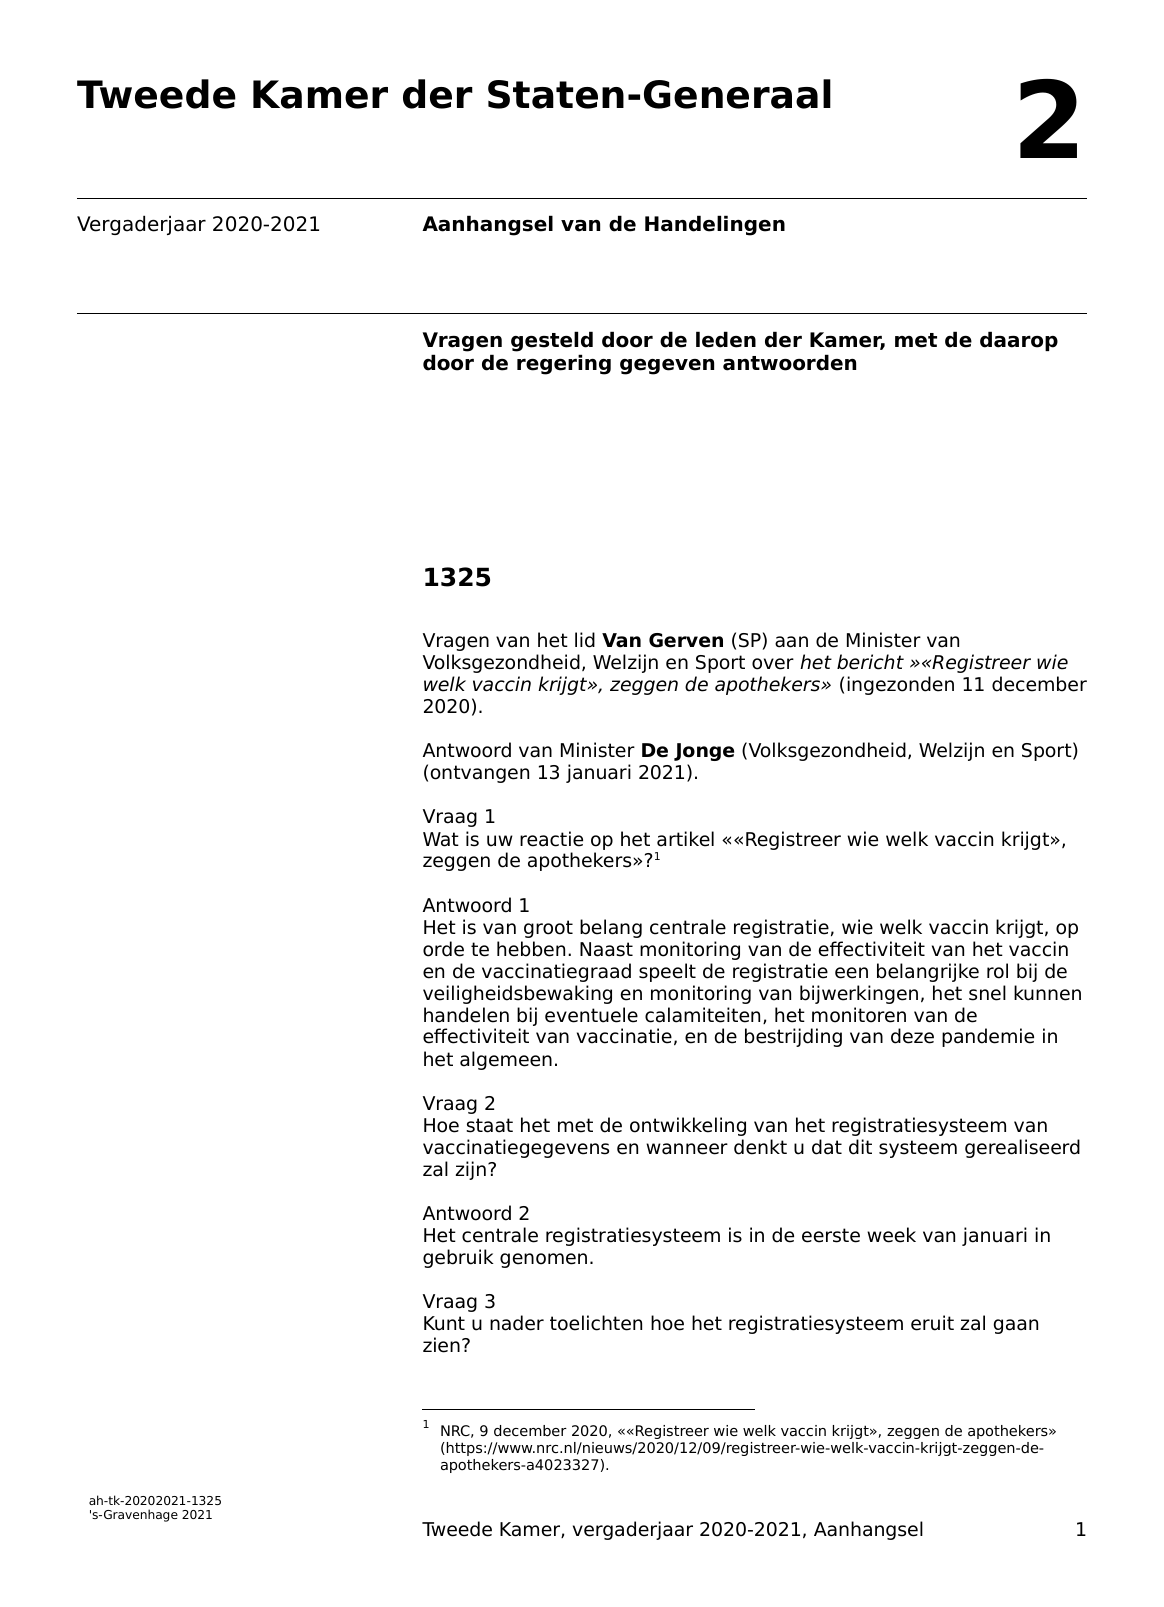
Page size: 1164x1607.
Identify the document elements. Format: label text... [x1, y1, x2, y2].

text Vraag 1 [422, 806, 1087, 828]
text 's-Gravenhage 2021 [88, 1508, 323, 1522]
table_header Tweede Kamer der Staten-Generaal [77, 59, 886, 198]
text Vraag 3 [422, 1291, 1087, 1313]
text Antwoord 2 [422, 1203, 1087, 1225]
text 1325 [422, 563, 1087, 592]
text Kunt u nader toelichten hoe het registratiesysteem eruit zal gaan zien? [422, 1313, 1087, 1357]
text Hoe staat het met de ontwikkeling van het registratiesysteem van vaccinatiegegevens en wanneer denkt u dat dit systeem gerealiseerd zal zijn? [422, 1114, 1087, 1181]
text NRC, 9 december 2020, ««Registreer wie welk vaccin krijgt», zeggen de apothekers» (https://www.nrc.nl/nieuws/2020/12/09/registreer-wie-welk-vaccin-krijgt-zeggen-de-apothekers-a4023327). [422, 1418, 1087, 1474]
text Antwoord van Minister De Jonge (Volksgezondheid, Welzijn en Sport) (ontvangen 13 januari 2021). [422, 740, 1087, 784]
text Vraag 2 [422, 1093, 1087, 1114]
table_cell [77, 314, 422, 375]
text Het is van groot belang centrale registratie, wie welk vaccin krijgt, op orde te hebben. Naast monitoring van de effectiviteit van het vaccin en de vaccinatiegraad speelt de registratie een belangrijke rol bij de veiligheidsbewaking en monitoring van bijwerkingen, het snel kunnen handelen bij eventuele calamiteiten, het monitoren van de effectiviteit van vaccinatie, en de bestrijding van deze pandemie in het algemeen. [422, 917, 1087, 1070]
text Het centrale registratiesysteem is in de eerste week van januari in gebruik genomen. [422, 1225, 1087, 1269]
table_cell Vragen gesteld door de leden der Kamer, met de daarop door de regering gegeven antwoorden [422, 314, 1087, 375]
text Vragen van het lid Van Gerven (SP) aan de Minister van Volksgezondheid, Welzijn en Sport over het bericht »«Registreer wie welk vaccin krijgt», zeggen de apothekers» (ingezonden 11 december 2020). [422, 630, 1087, 718]
text Antwoord 1 [422, 894, 1087, 917]
text ah-tk-20202021-1325 [88, 1494, 323, 1508]
table_cell Aanhangsel van de Handelingen [422, 199, 1087, 313]
table_header 2 [886, 59, 1087, 198]
text Wat is uw reactie op het artikel ««Registreer wie welk vaccin krijgt», zeggen de apothekers»? [422, 828, 1087, 872]
table_cell Vergaderjaar 2020-2021 [77, 199, 422, 313]
